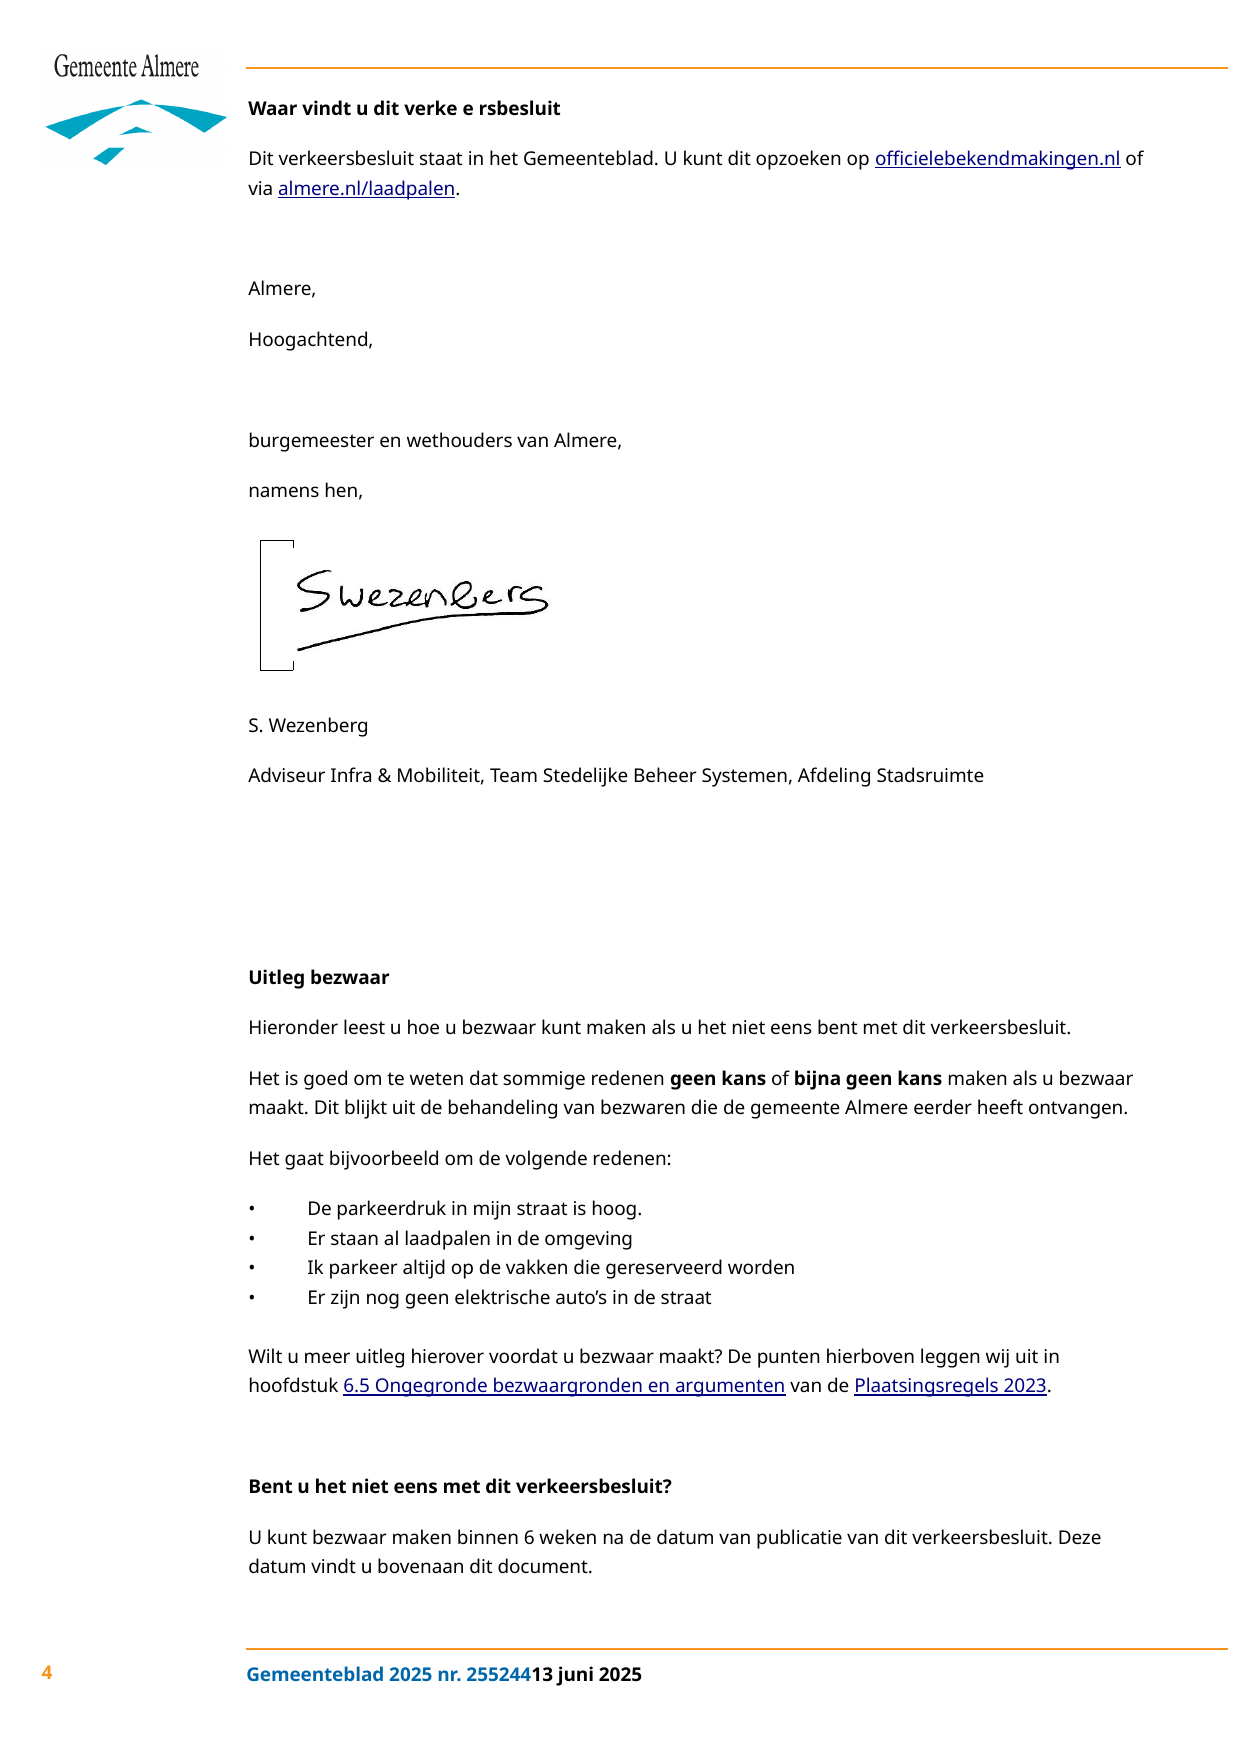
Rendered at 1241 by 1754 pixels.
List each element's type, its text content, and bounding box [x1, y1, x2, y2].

text namens hen, [248, 477, 1152, 503]
list Er zijn nog geen elektrische auto’s in de straat [248, 1284, 1152, 1310]
picture [41, 47, 231, 172]
text Wilt u meer uitleg hierover voordat u bezwaar maakt? De punten hierboven leggen wij uit in hoofdstuk 6.5 Ongegronde bezwaargronden en argumenten van de Plaatsingsregels 2023. [248, 1343, 1152, 1398]
list Ik parkeer altijd op de vakken die gereserveerd worden [248, 1254, 1152, 1280]
text S. Wezenberg [248, 712, 1152, 738]
text Almere, [248, 276, 1152, 301]
text Hieronder leest u hoe u bezwaar kunt maken als u het niet eens bent met dit verkeersbesluit. [248, 1014, 1152, 1040]
text Waar vindt u dit verke e rsbesluit [248, 95, 1152, 121]
text Hoogachtend, [248, 326, 1152, 352]
picture [268, 548, 576, 661]
text U kunt bezwaar maken binnen 6 weken na de datum van publicatie van dit verkeersbesluit. Deze datum vindt u bovenaan dit document. [248, 1524, 1152, 1579]
text Het is goed om te weten dat sommige redenen geen kans of bijna geen kans maken als u bezwaar maakt. Dit blijkt uit de behandeling van bezwaren die de gemeente Almere eerder heeft ontvangen. [248, 1065, 1152, 1120]
text burgemeester en wethouders van Almere, [248, 427, 1152, 453]
text Adviseur Infra & Mobiliteit, Team Stedelijke Beheer Systemen, Afdeling Stadsruimte [248, 762, 1152, 788]
text Dit verkeersbesluit staat in het Gemeenteblad. U kunt dit opzoeken op officielebekendmakingen.nl of via almere.nl/laadpalen. [248, 145, 1152, 201]
list Er staan al laadpalen in de omgeving [248, 1225, 1152, 1251]
text Bent u het niet eens met dit verkeersbesluit? [248, 1473, 1152, 1499]
list De parkeerdruk in mijn straat is hoog. [248, 1195, 1152, 1221]
text Uitleg bezwaar [248, 964, 1152, 990]
text Het gaat bijvoorbeeld om de volgende redenen: [248, 1145, 1152, 1171]
